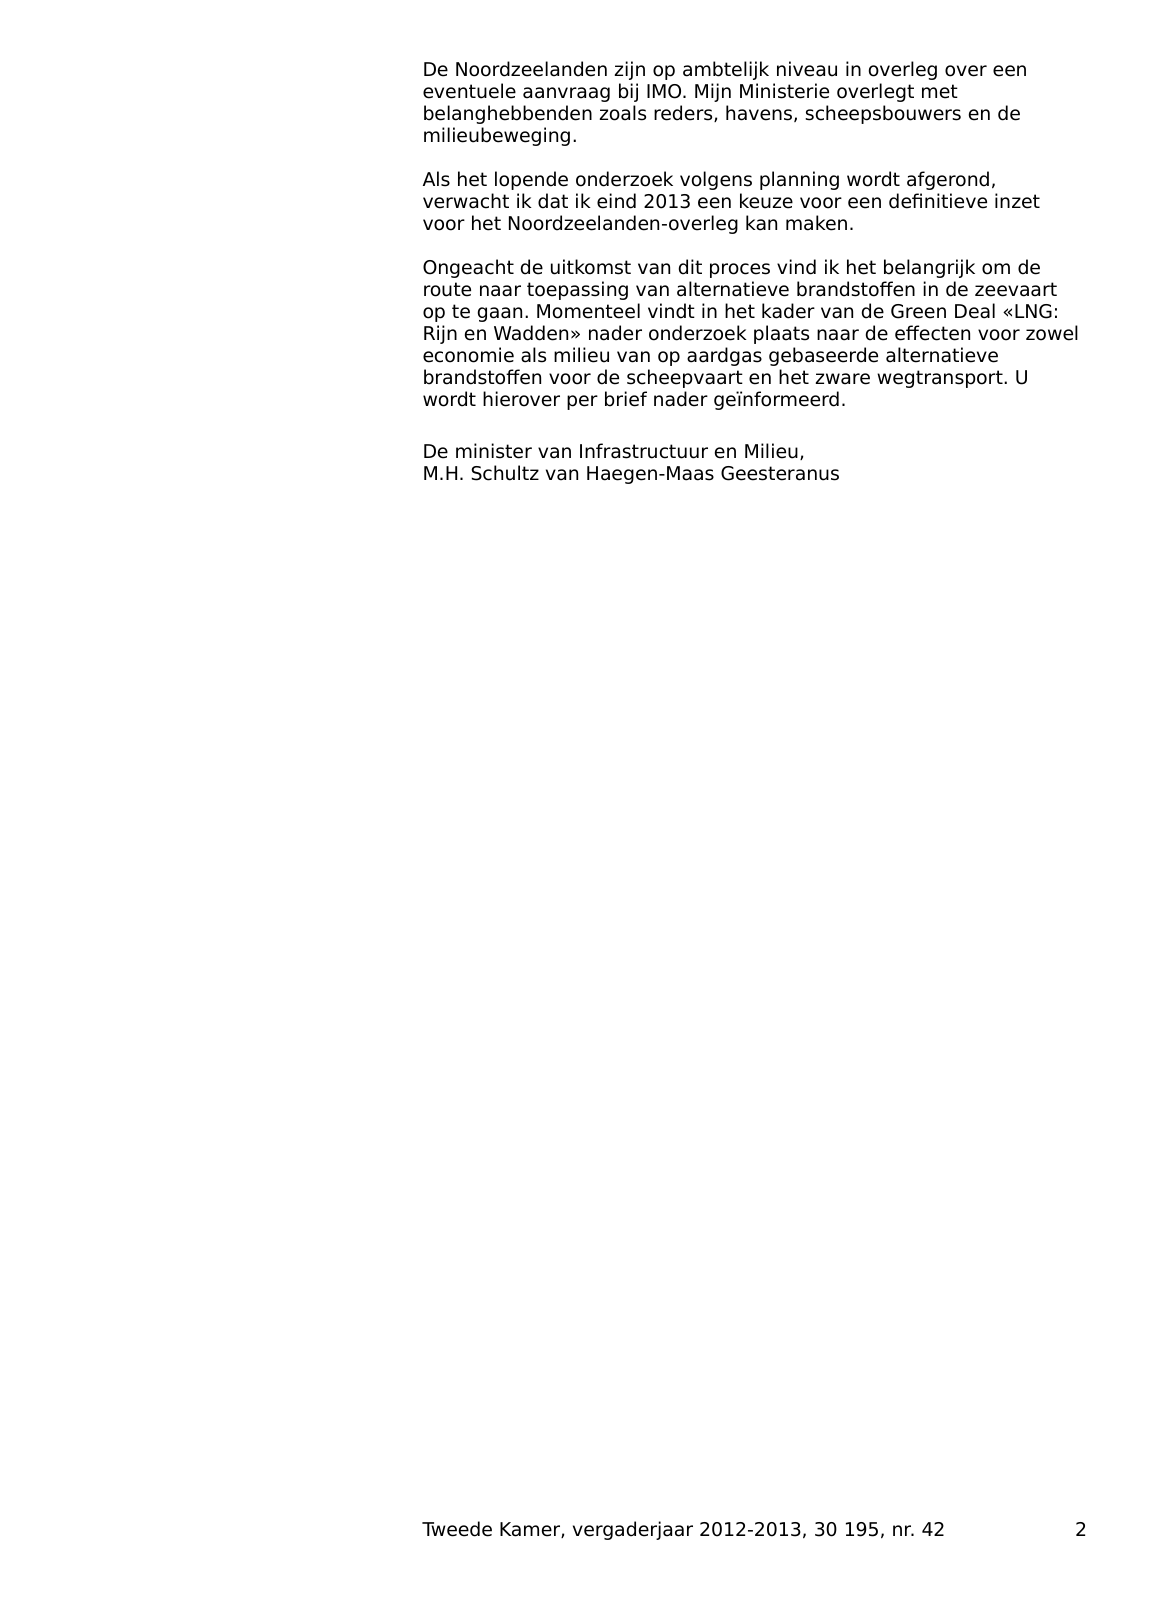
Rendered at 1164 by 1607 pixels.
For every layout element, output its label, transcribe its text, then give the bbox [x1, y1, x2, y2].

text Ongeacht de uitkomst van dit proces vind ik het belangrijk om de route naar toepassing van alternatieve brandstoffen in de zeevaart op te gaan. Momenteel vindt in het kader van de Green Deal «LNG: Rijn en Wadden» nader onderzoek plaats naar de effecten voor zowel economie als milieu van op aardgas gebaseerde alternatieve brandstoffen voor de scheepvaart en het zware wegtransport. U wordt hierover per brief nader geïnformeerd. [422, 257, 1087, 411]
text De Noordzeelanden zijn op ambtelijk niveau in overleg over een eventuele aanvraag bij IMO. Mijn Ministerie overlegt met belanghebbenden zoals reders, havens, scheepsbouwers en de milieubeweging. [422, 59, 1087, 147]
text Als het lopende onderzoek volgens planning wordt afgerond, verwacht ik dat ik eind 2013 een keuze voor een definitieve inzet voor het Noordzeelanden-overleg kan maken. [422, 169, 1087, 235]
text De minister van Infrastructuur en Milieu, M.H. Schultz van Haegen-Maas Geesteranus [422, 441, 1087, 485]
